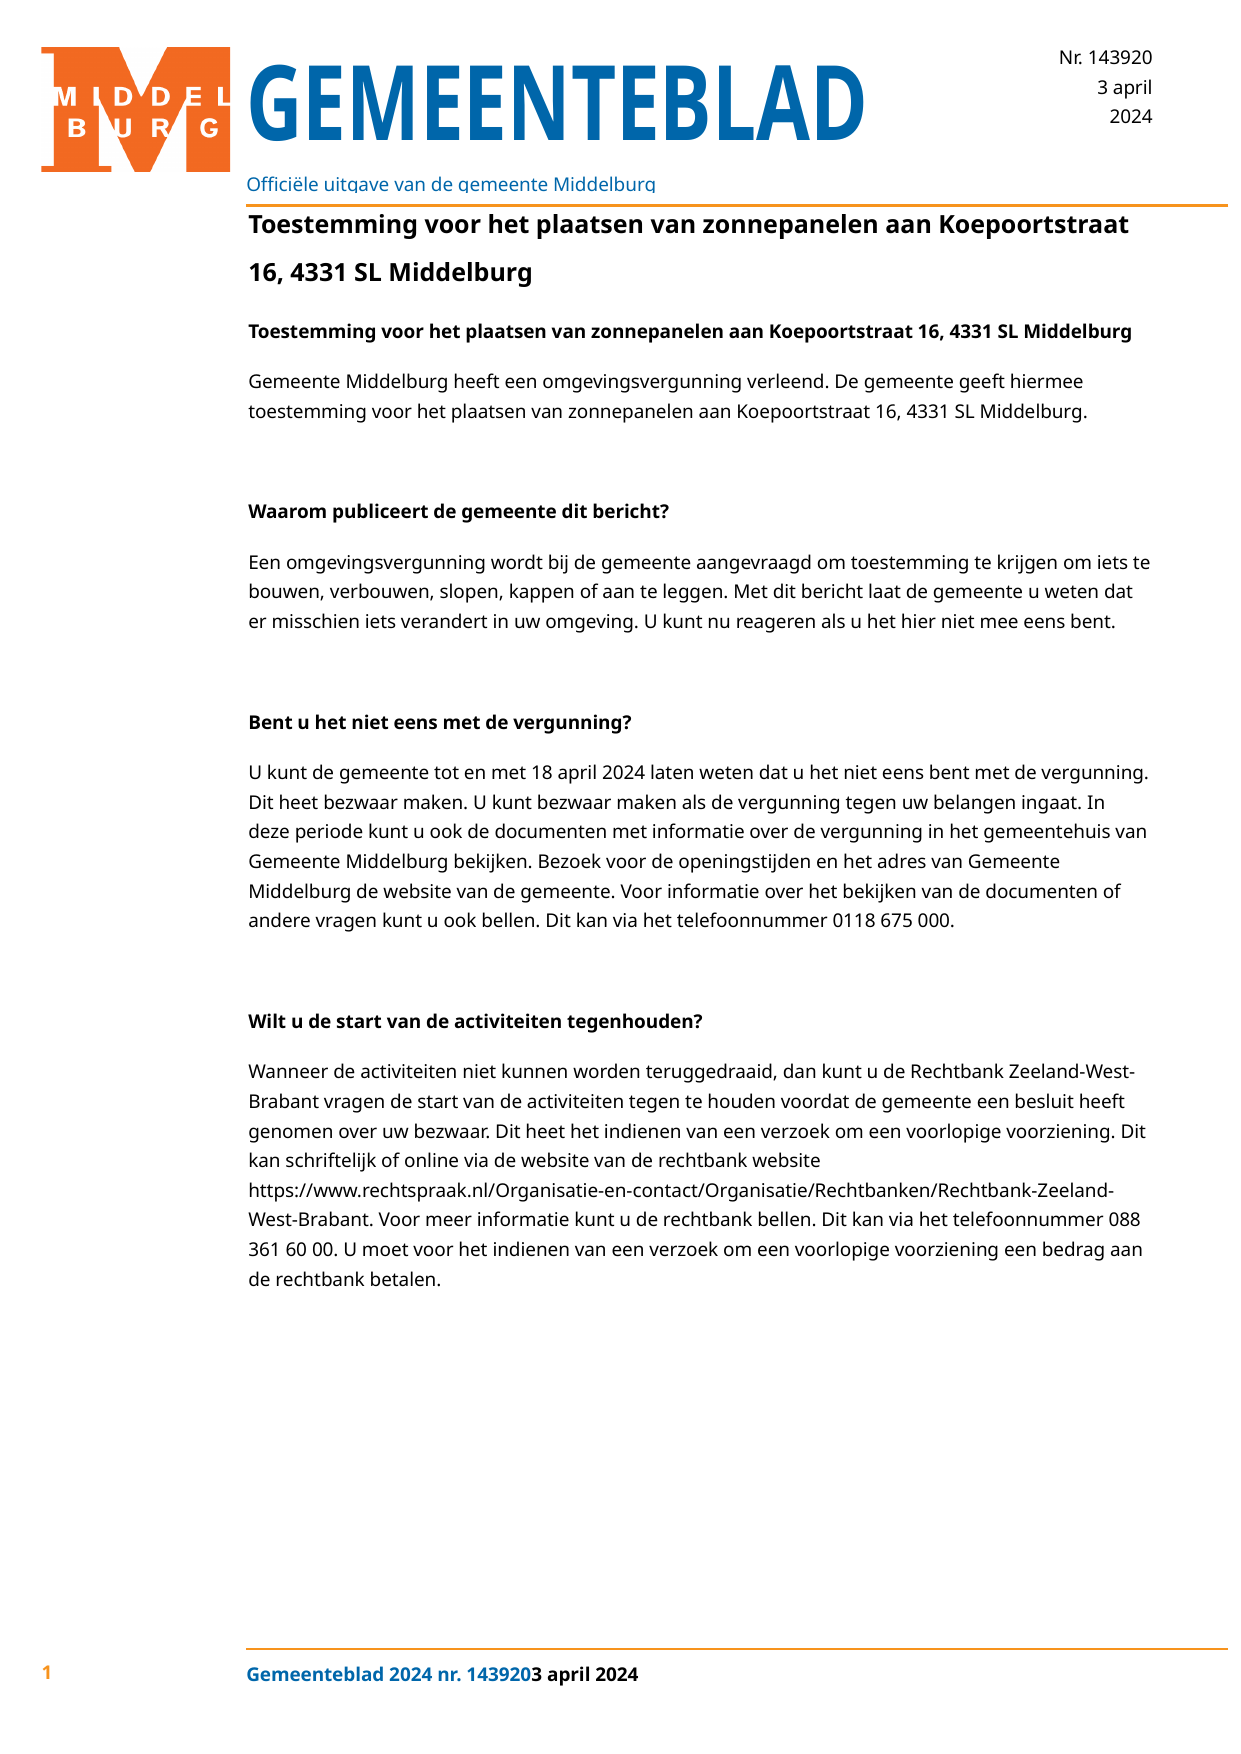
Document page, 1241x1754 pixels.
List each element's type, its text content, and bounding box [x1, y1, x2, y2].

text U kunt de gemeente tot en met 18 april 2024 laten weten dat u het niet eens bent met de vergunning. Dit heet bezwaar maken. U kunt bezwaar maken als de vergunning tegen uw belangen ingaat. In deze periode kunt u ook de documenten met informatie over de vergunning in het gemeentehuis van Gemeente Middelburg bekijken. Bezoek voor de openingstijden en het adres van Gemeente Middelburg de website van de gemeente. Voor informatie over het bekijken van de documenten of andere vragen kunt u ook bellen. Dit kan via het telefoonnummer 0118 675 000. [248, 759, 1152, 933]
text Toestemming voor het plaatsen van zonnepanelen aan Koepoortstraat 16, 4331 SL Middelburg [248, 318, 1152, 344]
text Bent u het niet eens met de vergunning? [248, 709, 1152, 735]
text Waarom publiceert de gemeente dit bericht? [248, 499, 1152, 524]
text Wilt u de start van de activiteiten tegenhouden? [248, 1008, 1152, 1034]
text Gemeente Middelburg heeft een omgevingsvergunning verleend. De gemeente geeft hiermee toestemming voor het plaatsen van zonnepanelen aan Koepoortstraat 16, 4331 SL Middelburg. [248, 368, 1152, 424]
text Een omgevingsvergunning wordt bij de gemeente aangevraagd om toestemming te krijgen om iets te bouwen, verbouwen, slopen, kappen of aan te leggen. Met dit bericht laat de gemeente u weten dat er misschien iets verandert in uw omgeving. U kunt nu reageren als u het hier niet mee eens bent. [248, 549, 1152, 634]
text Wanneer de activiteiten niet kunnen worden teruggedraaid, dan kunt u de Rechtbank Zeeland-West-Brabant vragen de start van de activiteiten tegen te houden voordat de gemeente een besluit heeft genomen over uw bezwaar. Dit heet het indienen van een verzoek om een voorlopige voorziening. Dit kan schriftelijk of online via de website van de rechtbank website https://www.rechtspraak.nl/Organisatie-en-contact/Organisatie/Rechtbanken/Rechtbank-Zeeland-West-Brabant. Voor meer informatie kunt u de rechtbank bellen. Dit kan via het telefoonnummer 088 361 60 00. U moet voor het indienen van een verzoek om een voorlopige voorziening een bedrag aan de rechtbank betalen. [248, 1059, 1152, 1292]
text Toestemming voor het plaatsen van zonnepanelen aan Koepoortstraat 16, 4331 SL Middelburg [248, 207, 1152, 288]
picture [41, 47, 231, 172]
